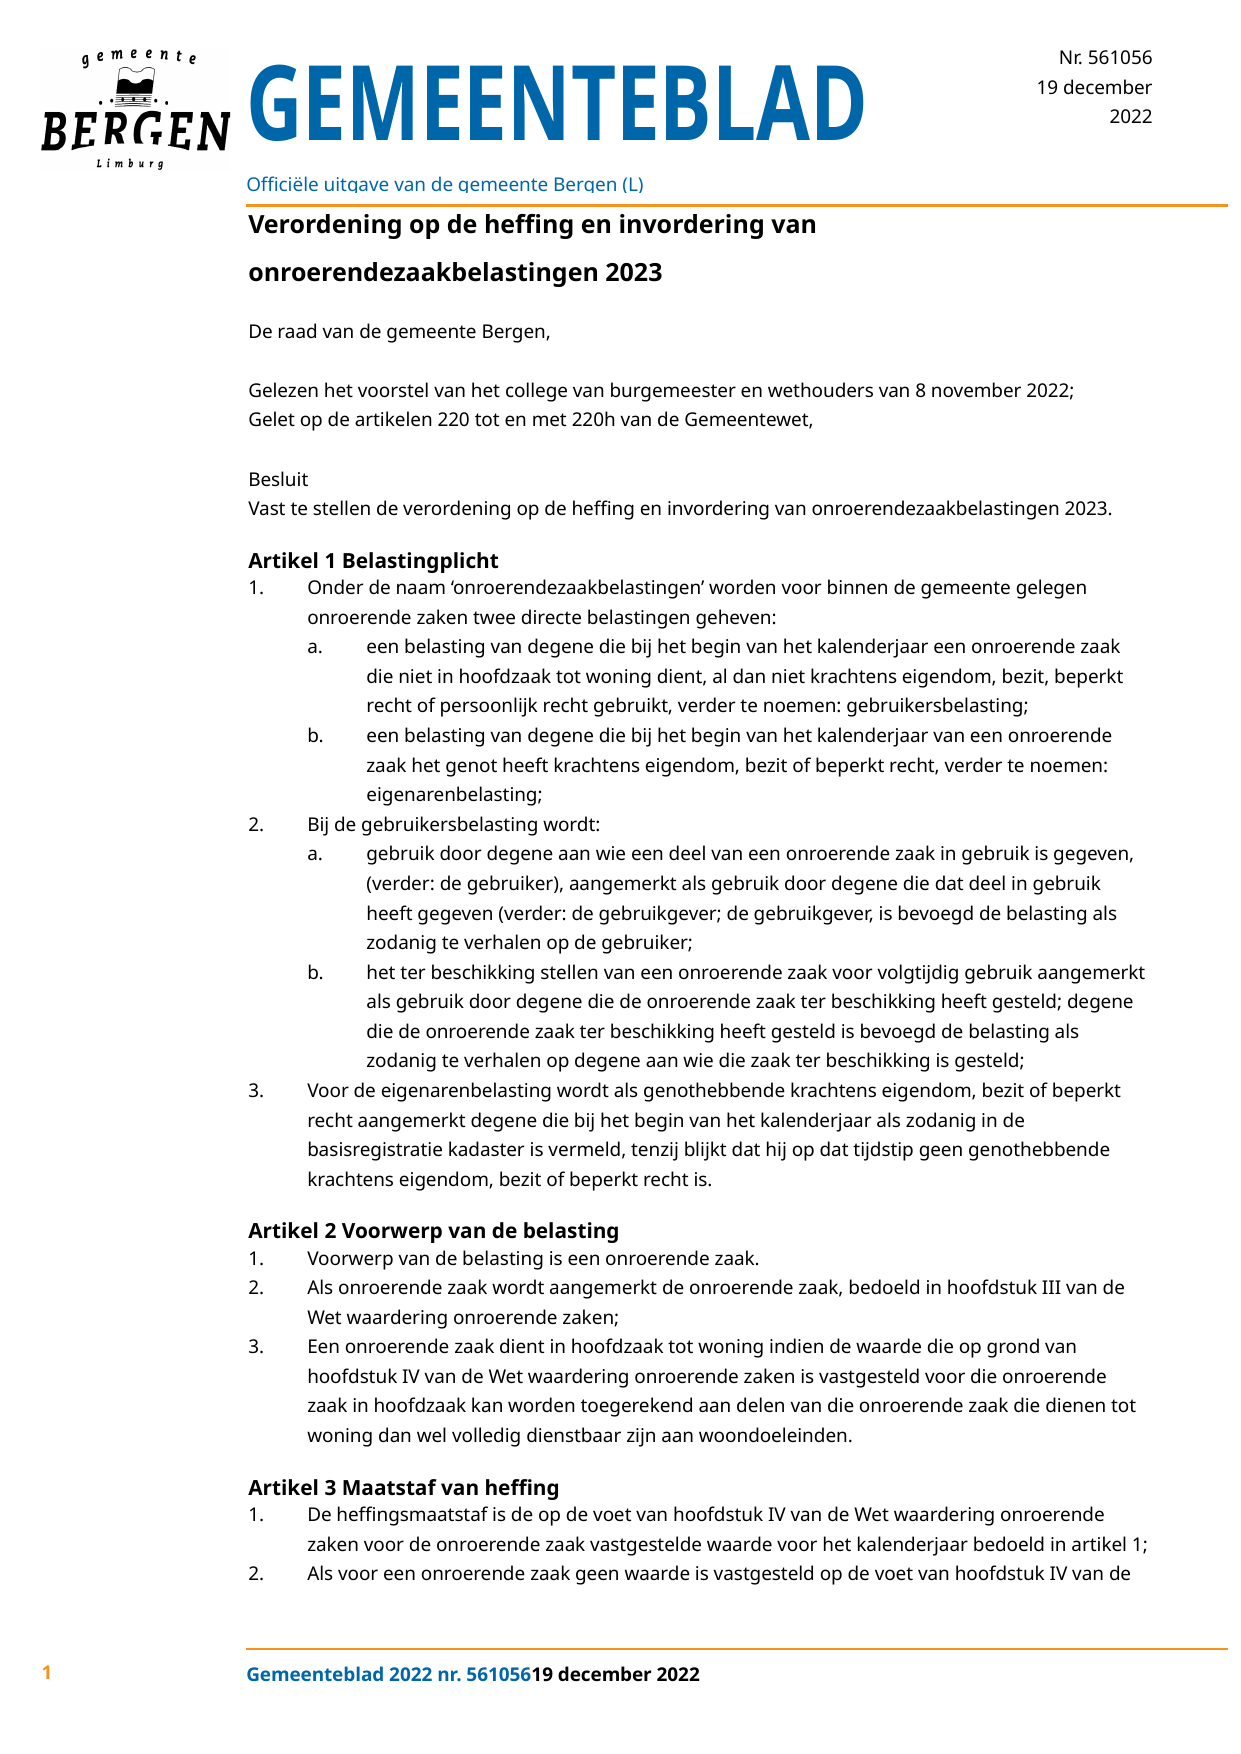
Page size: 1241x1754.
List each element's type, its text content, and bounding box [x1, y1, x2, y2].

list Als voor een onroerende zaak geen waarde is vastgesteld op de voet van hoofdstuk IV van de [248, 1560, 1152, 1586]
list een belasting van degene die bij het begin van het kalenderjaar een onroerende zaak die niet in hoofdzaak tot woning dient, al dan niet krachtens eigendom, bezit, beperkt recht of persoonlijk recht gebruikt, verder te noemen: gebruikersbelasting; [307, 633, 1152, 718]
list Voorwerp van de belasting is een onroerende zaak. [248, 1245, 1152, 1271]
list een belasting van degene die bij het begin van het kalenderjaar van een onroerende zaak het genot heeft krachtens eigendom, bezit of beperkt recht, verder te noemen: eigenarenbelasting; [307, 722, 1152, 807]
text Vast te stellen de verordening op de heffing en invordering van onroerendezaakbelastingen 2023. [248, 495, 1152, 521]
list De heffingsmaatstaf is de op de voet van hoofdstuk IV van de Wet waardering onroerende zaken voor de onroerende zaak vastgestelde waarde voor het kalenderjaar bedoeld in artikel 1; [248, 1501, 1152, 1556]
list gebruik door degene aan wie een deel van een onroerende zaak in gebruik is gegeven, (verder: de gebruiker), aangemerkt als gebruik door degene die dat deel in gebruik heeft gegeven (verder: de gebruikgever; de gebruikgever, is bevoegd de belasting als zodanig te verhalen op de gebruiker; [307, 841, 1152, 955]
text Verordening op de heffing en invordering van onroerendezaakbelastingen 2023 [248, 207, 1152, 288]
text Gelezen het voorstel van het college van burgemeester en wethouders van 8 november 2022; [248, 377, 1152, 403]
list Bij de gebruikersbelasting wordt: [248, 811, 1152, 837]
list het ter beschikking stellen van een onroerende zaak voor volgtijdig gebruik aangemerkt als gebruik door degene die de onroerende zaak ter beschikking heeft gesteld; degene die de onroerende zaak ter beschikking heeft gesteld is bevoegd de belasting als zodanig te verhalen op degene aan wie die zaak ter beschikking is gesteld; [307, 959, 1152, 1073]
text Gelet op de artikelen 220 tot en met 220h van de Gemeentewet, [248, 407, 1152, 432]
picture [41, 47, 231, 172]
text Artikel 1 Belastingplicht [248, 546, 1152, 574]
list Een onroerende zaak dient in hoofdzaak tot woning indien de waarde die op grond van hoofdstuk IV van de Wet waardering onroerende zaken is vastgesteld voor die onroerende zaak in hoofdzaak kan worden toegerekend aan delen van die onroerende zaak die dienen tot woning dan wel volledig dienstbaar zijn aan woondoeleinden. [248, 1333, 1152, 1448]
text Artikel 3 Maatstaf van heffing [248, 1473, 1152, 1501]
list Als onroerende zaak wordt aangemerkt de onroerende zaak, bedoeld in hoofdstuk III van de Wet waardering onroerende zaken; [248, 1274, 1152, 1330]
list Onder de naam ‘onroerendezaakbelastingen’ worden voor binnen de gemeente gelegen onroerende zaken twee directe belastingen geheven: [248, 574, 1152, 629]
text Artikel 2 Voorwerp van de belasting [248, 1216, 1152, 1245]
list Voor de eigenarenbelasting wordt als genothebbende krachtens eigendom, bezit of beperkt recht aangemerkt degene die bij het begin van het kalenderjaar als zodanig in de basisregistratie kadaster is vermeld, tenzij blijkt dat hij op dat tijdstip geen genothebbende krachtens eigendom, bezit of beperkt recht is. [248, 1077, 1152, 1192]
text Besluit [248, 466, 1152, 492]
text De raad van de gemeente Bergen, [248, 318, 1152, 344]
